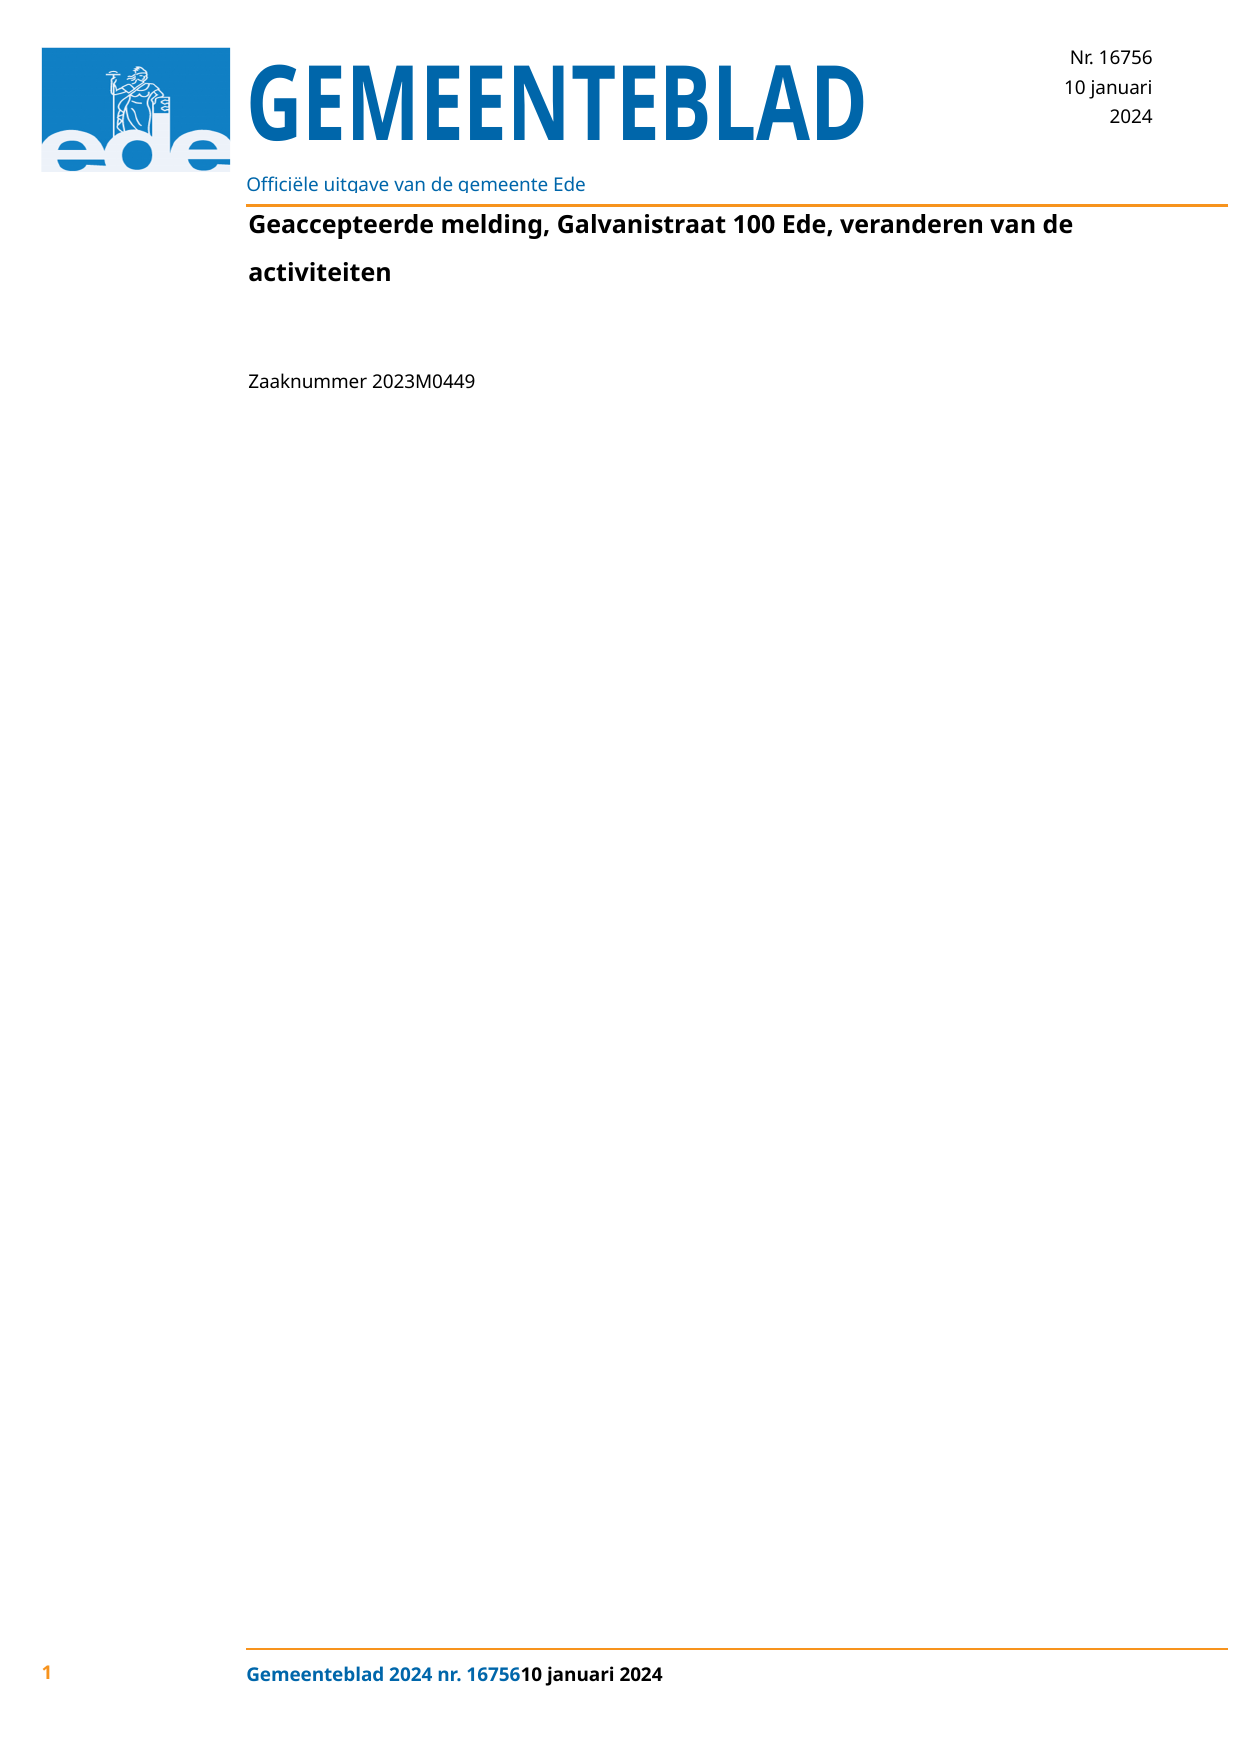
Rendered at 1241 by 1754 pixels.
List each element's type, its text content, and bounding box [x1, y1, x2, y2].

text Geaccepteerde melding, Galvanistraat 100 Ede, veranderen van de activiteiten [248, 207, 1152, 288]
picture [41, 47, 231, 172]
text Zaaknummer 2023M0449 [248, 368, 1152, 394]
